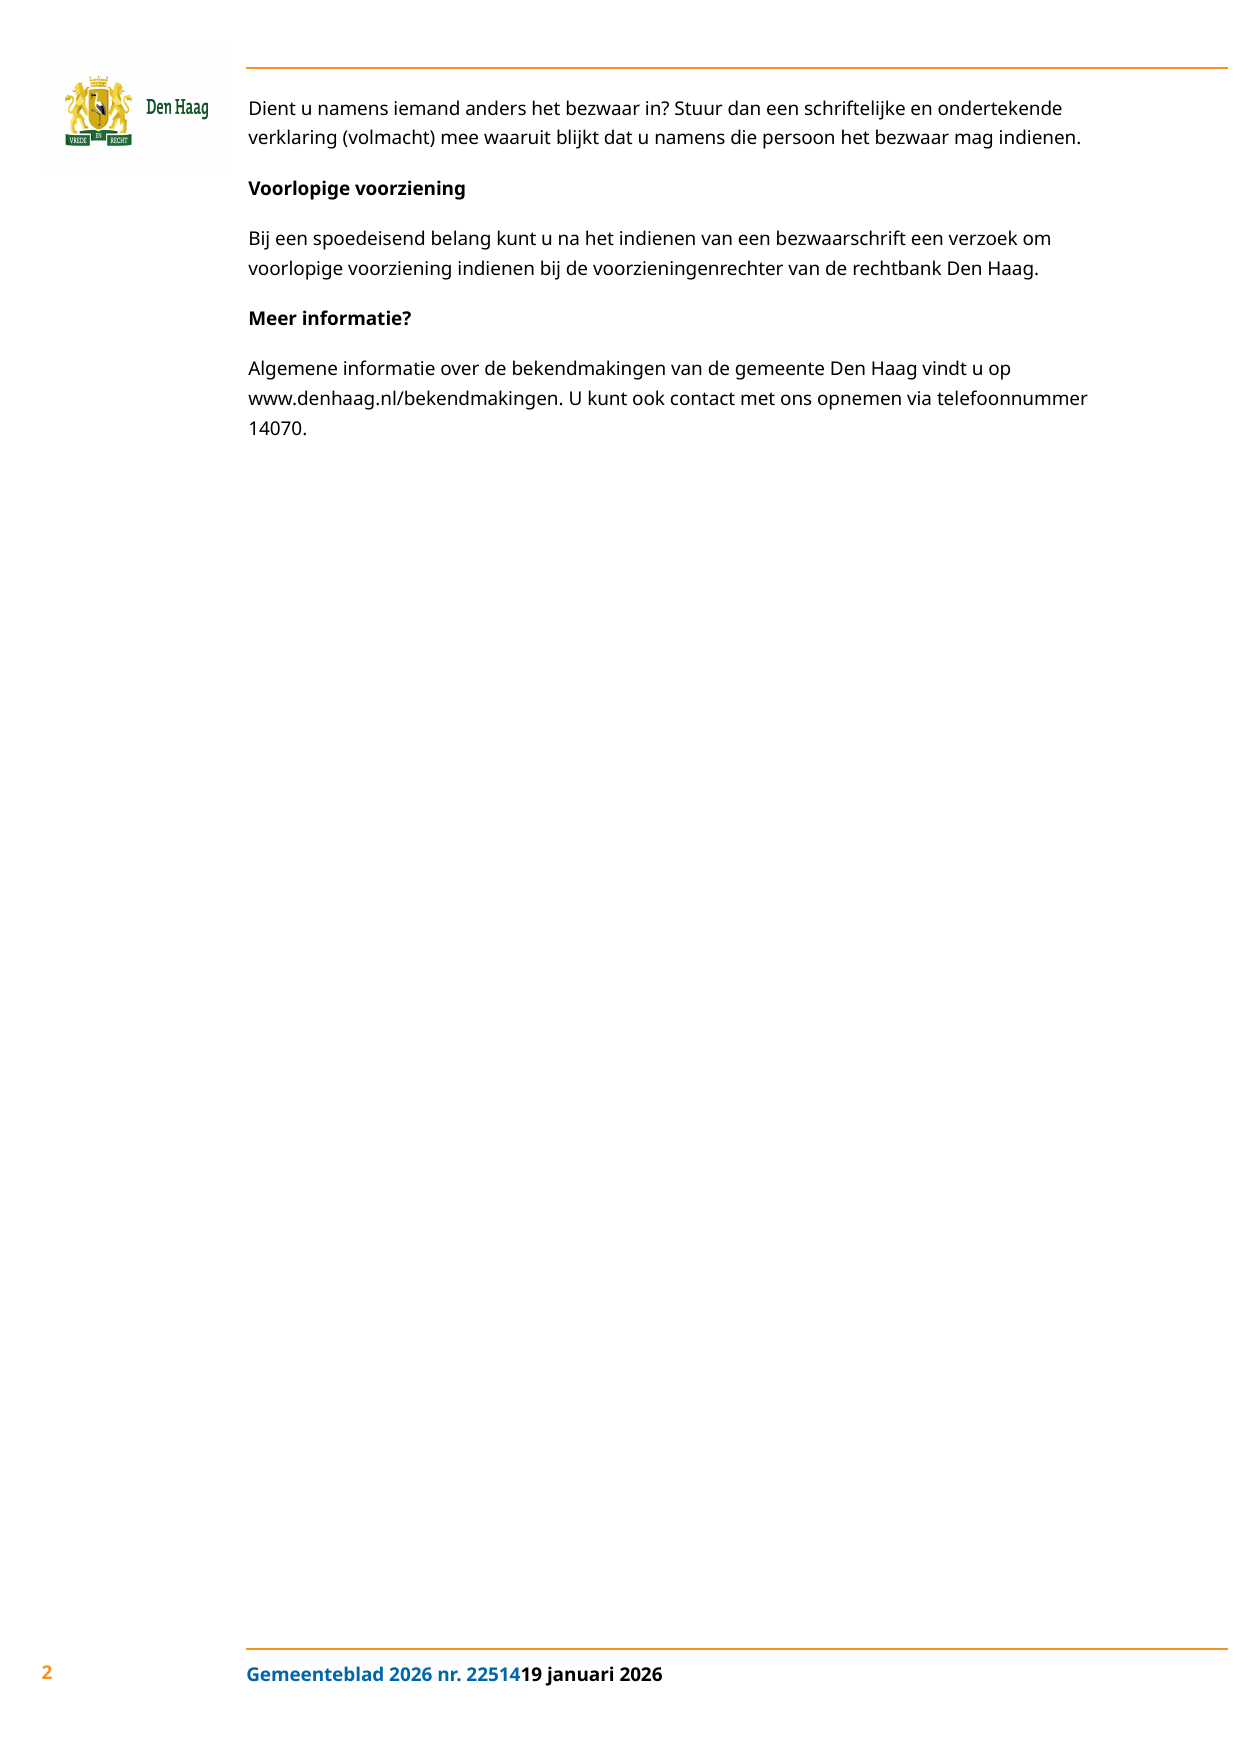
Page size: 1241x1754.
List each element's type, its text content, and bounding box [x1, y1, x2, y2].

text Dient u namens iemand anders het bezwaar in? Stuur dan een schriftelijke en ondertekende verklaring (volmacht) mee waaruit blijkt dat u namens die persoon het bezwaar mag indienen. [248, 95, 1152, 150]
text Meer informatie? [248, 305, 1152, 331]
text Voorlopige voorziening [248, 175, 1152, 201]
text Bij een spoedeisend belang kunt u na het indienen van een bezwaarschrift een verzoek om voorlopige voorziening indienen bij de voorzieningenrechter van de rechtbank Den Haag. [248, 225, 1152, 281]
text Algemene informatie over de bekendmakingen van de gemeente Den Haag vindt u op www.denhaag.nl/bekendmakingen. U kunt ook contact met ons opnemen via telefoonnummer 14070. [248, 356, 1152, 441]
picture [41, 47, 231, 172]
